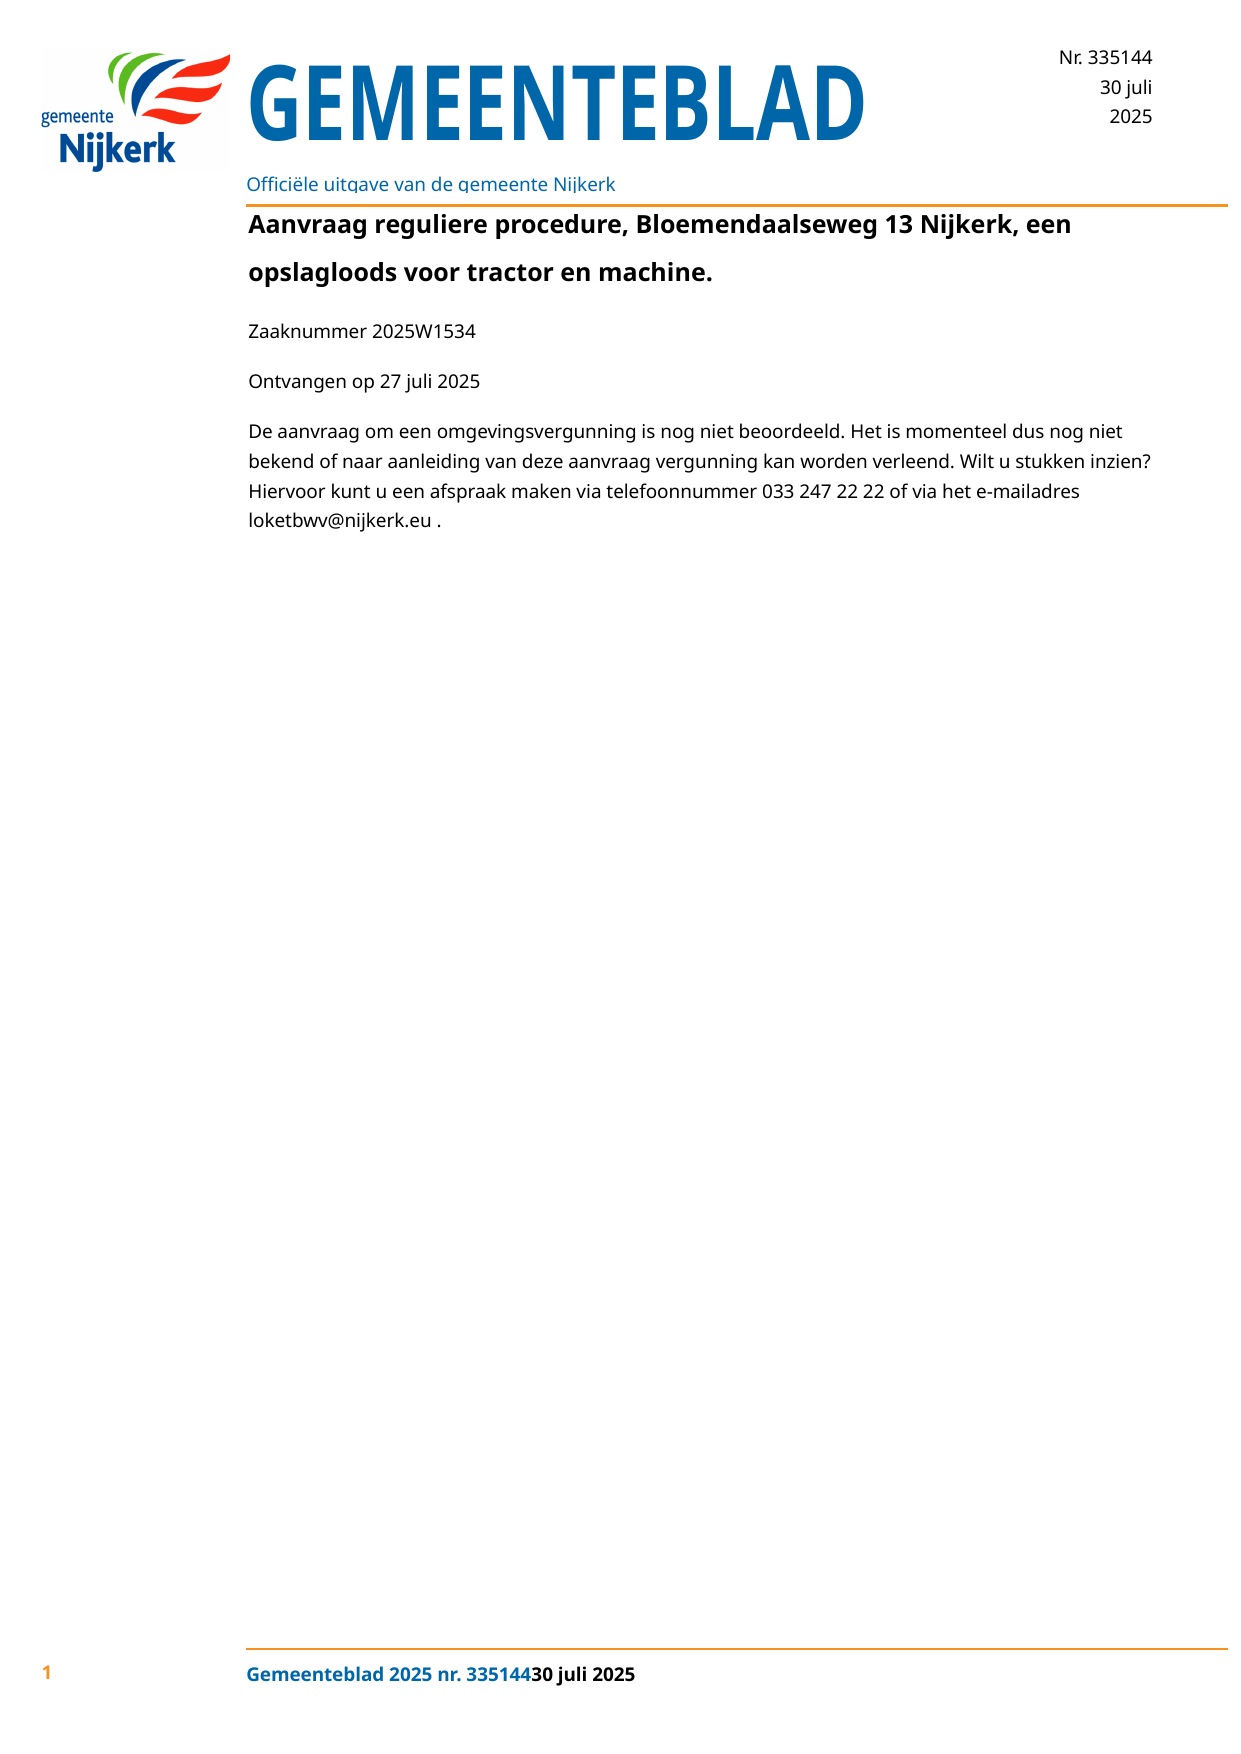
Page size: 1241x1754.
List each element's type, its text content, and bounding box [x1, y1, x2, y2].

text Ontvangen op 27 juli 2025 [248, 368, 1152, 394]
text De aanvraag om een omgevingsvergunning is nog niet beoordeeld. Het is momenteel dus nog niet bekend of naar aanleiding van deze aanvraag vergunning kan worden verleend. Wilt u stukken inzien? Hiervoor kunt u een afspraak maken via telefoonnummer 033 247 22 22 of via het e-mailadres loketbwv@nijkerk.eu . [248, 419, 1152, 533]
picture [41, 47, 231, 172]
text Aanvraag reguliere procedure, Bloemendaalseweg 13 Nijkerk, een opslagloods voor tractor en machine. [248, 207, 1152, 288]
text Zaaknummer 2025W1534 [248, 318, 1152, 344]
